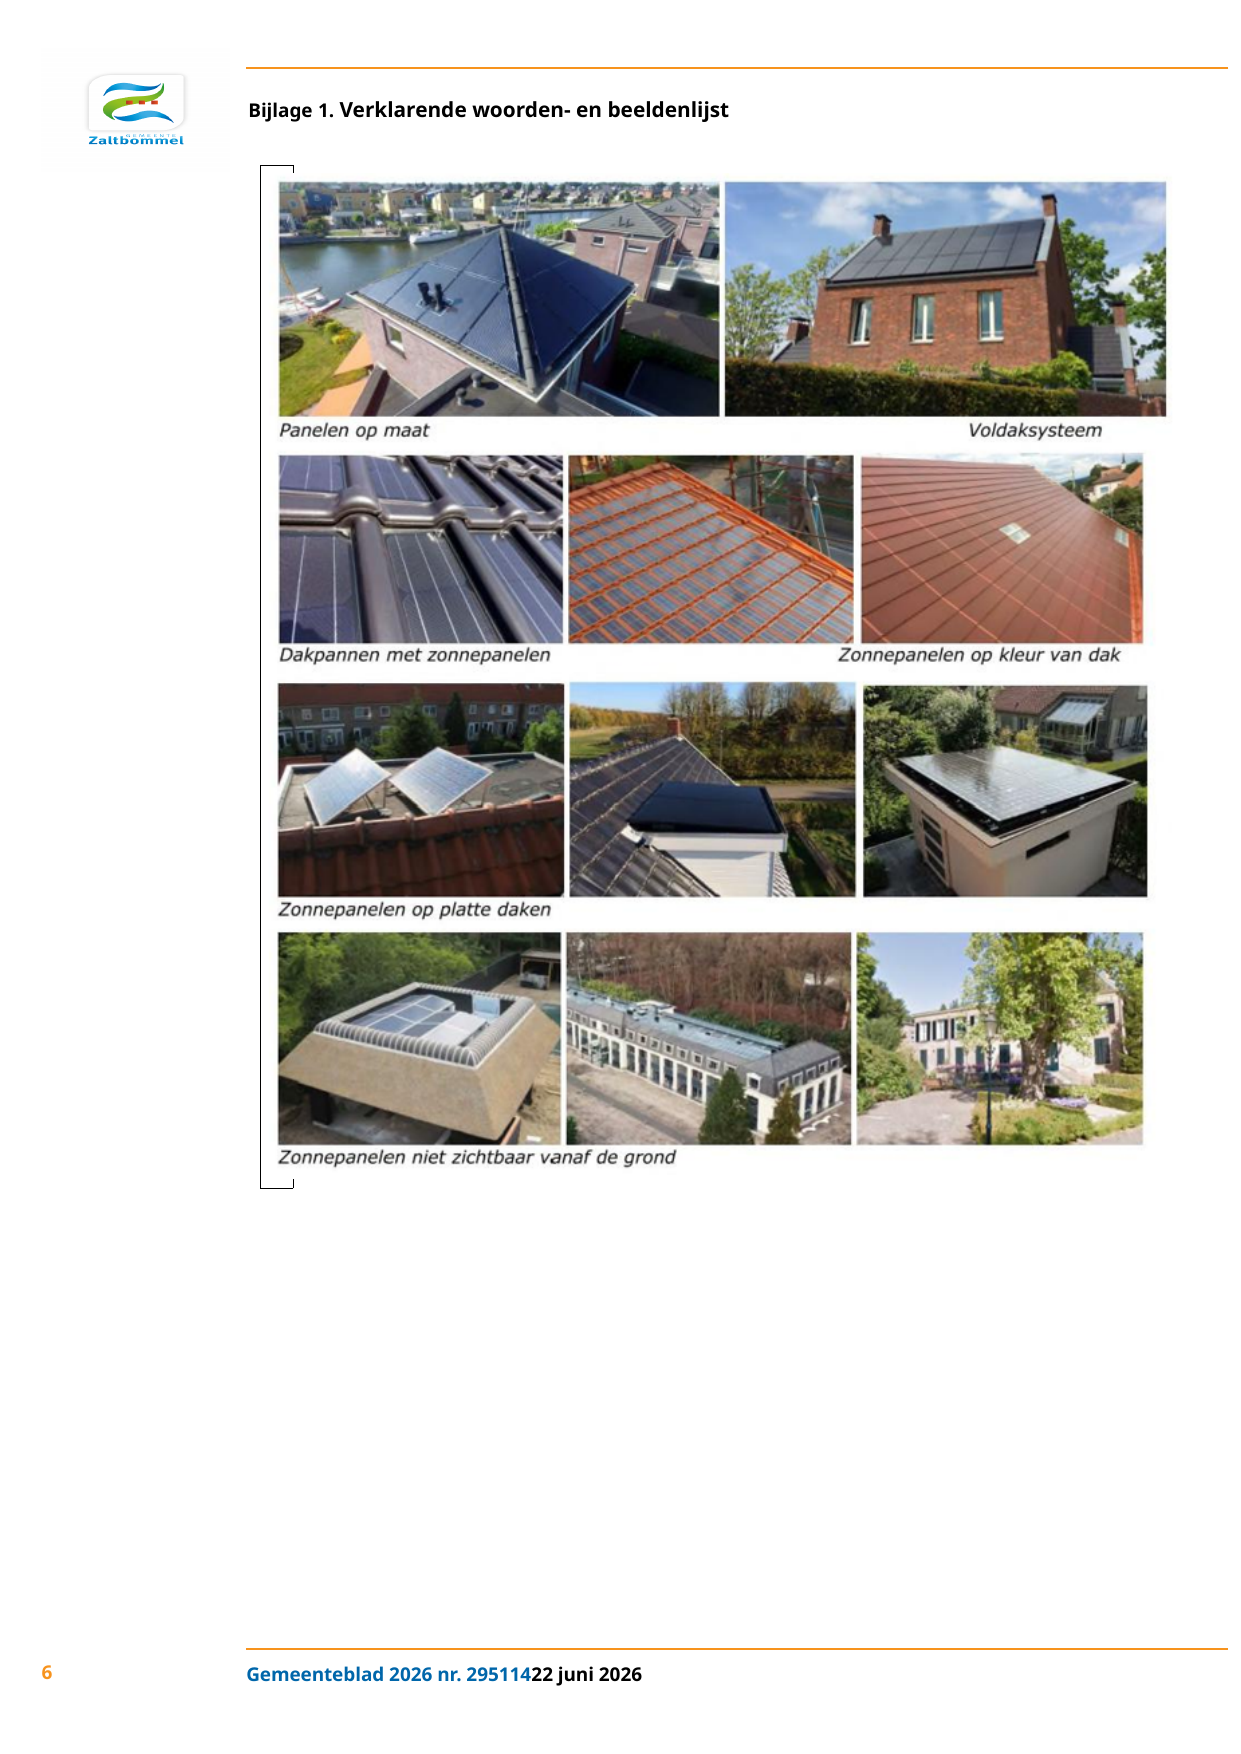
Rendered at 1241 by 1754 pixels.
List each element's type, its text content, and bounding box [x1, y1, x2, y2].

text Bijlage 1. Verklarende woorden- en beeldenlijst [248, 95, 1152, 123]
picture [268, 173, 1173, 1179]
picture [41, 47, 231, 172]
